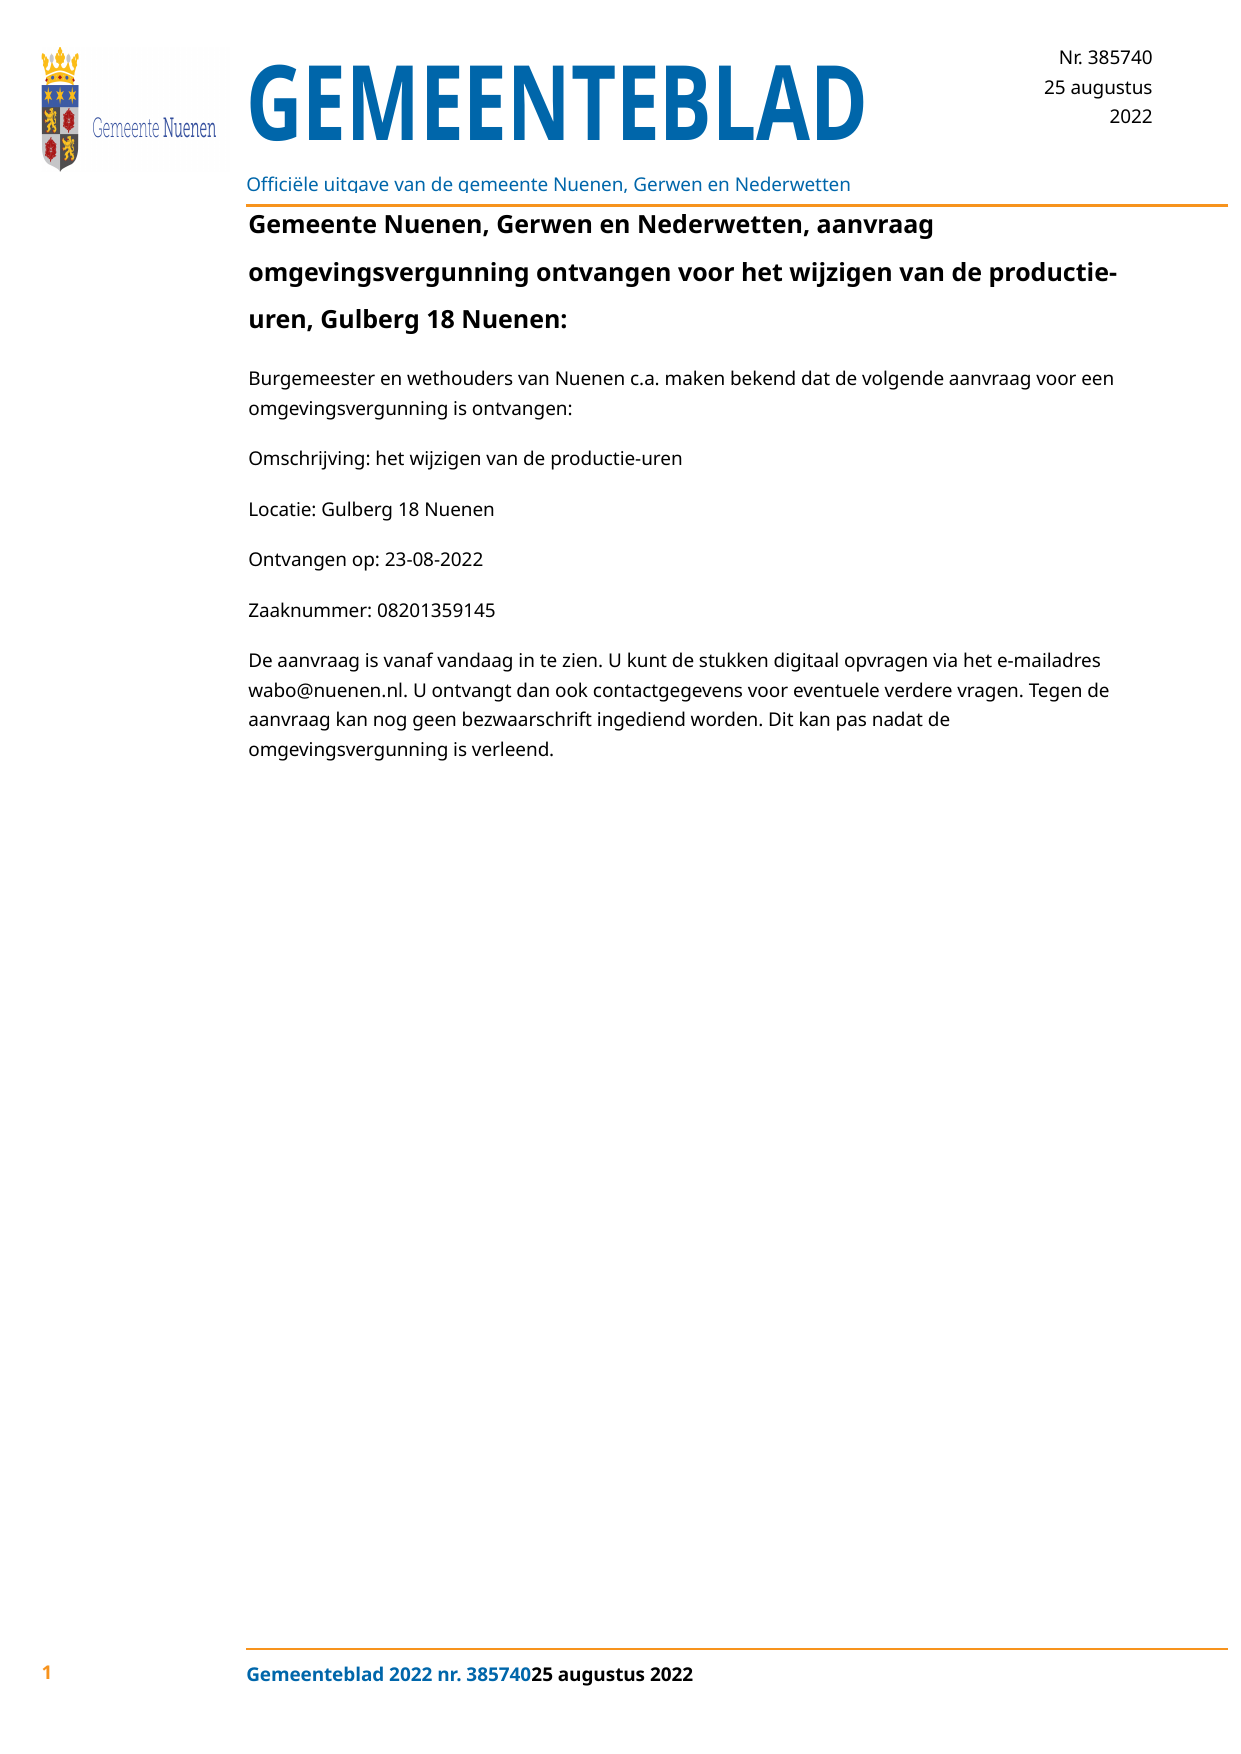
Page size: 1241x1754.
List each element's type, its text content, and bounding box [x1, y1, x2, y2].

text Locatie: Gulberg 18 Nuenen [248, 496, 1152, 522]
text Ontvangen op: 23-08-2022 [248, 546, 1152, 572]
text Burgemeester en wethouders van Nuenen c.a. maken bekend dat de volgende aanvraag voor een omgevingsvergunning is ontvangen: [248, 366, 1152, 421]
text Zaaknummer: 08201359145 [248, 597, 1152, 622]
text Gemeente Nuenen, Gerwen en Nederwetten, aanvraag omgevingsvergunning ontvangen voor het wijzigen van de productie-uren, Gulberg 18 Nuenen: [248, 207, 1152, 336]
picture [41, 47, 231, 172]
text De aanvraag is vanaf vandaag in te zien. U kunt de stukken digitaal opvragen via het e-mailadres wabo@nuenen.nl. U ontvangt dan ook contactgegevens voor eventuele verdere vragen. Tegen de aanvraag kan nog geen bezwaarschrift ingediend worden. Dit kan pas nadat de omgevingsvergunning is verleend. [248, 647, 1152, 762]
text Omschrijving: het wijzigen van de productie-uren [248, 446, 1152, 471]
